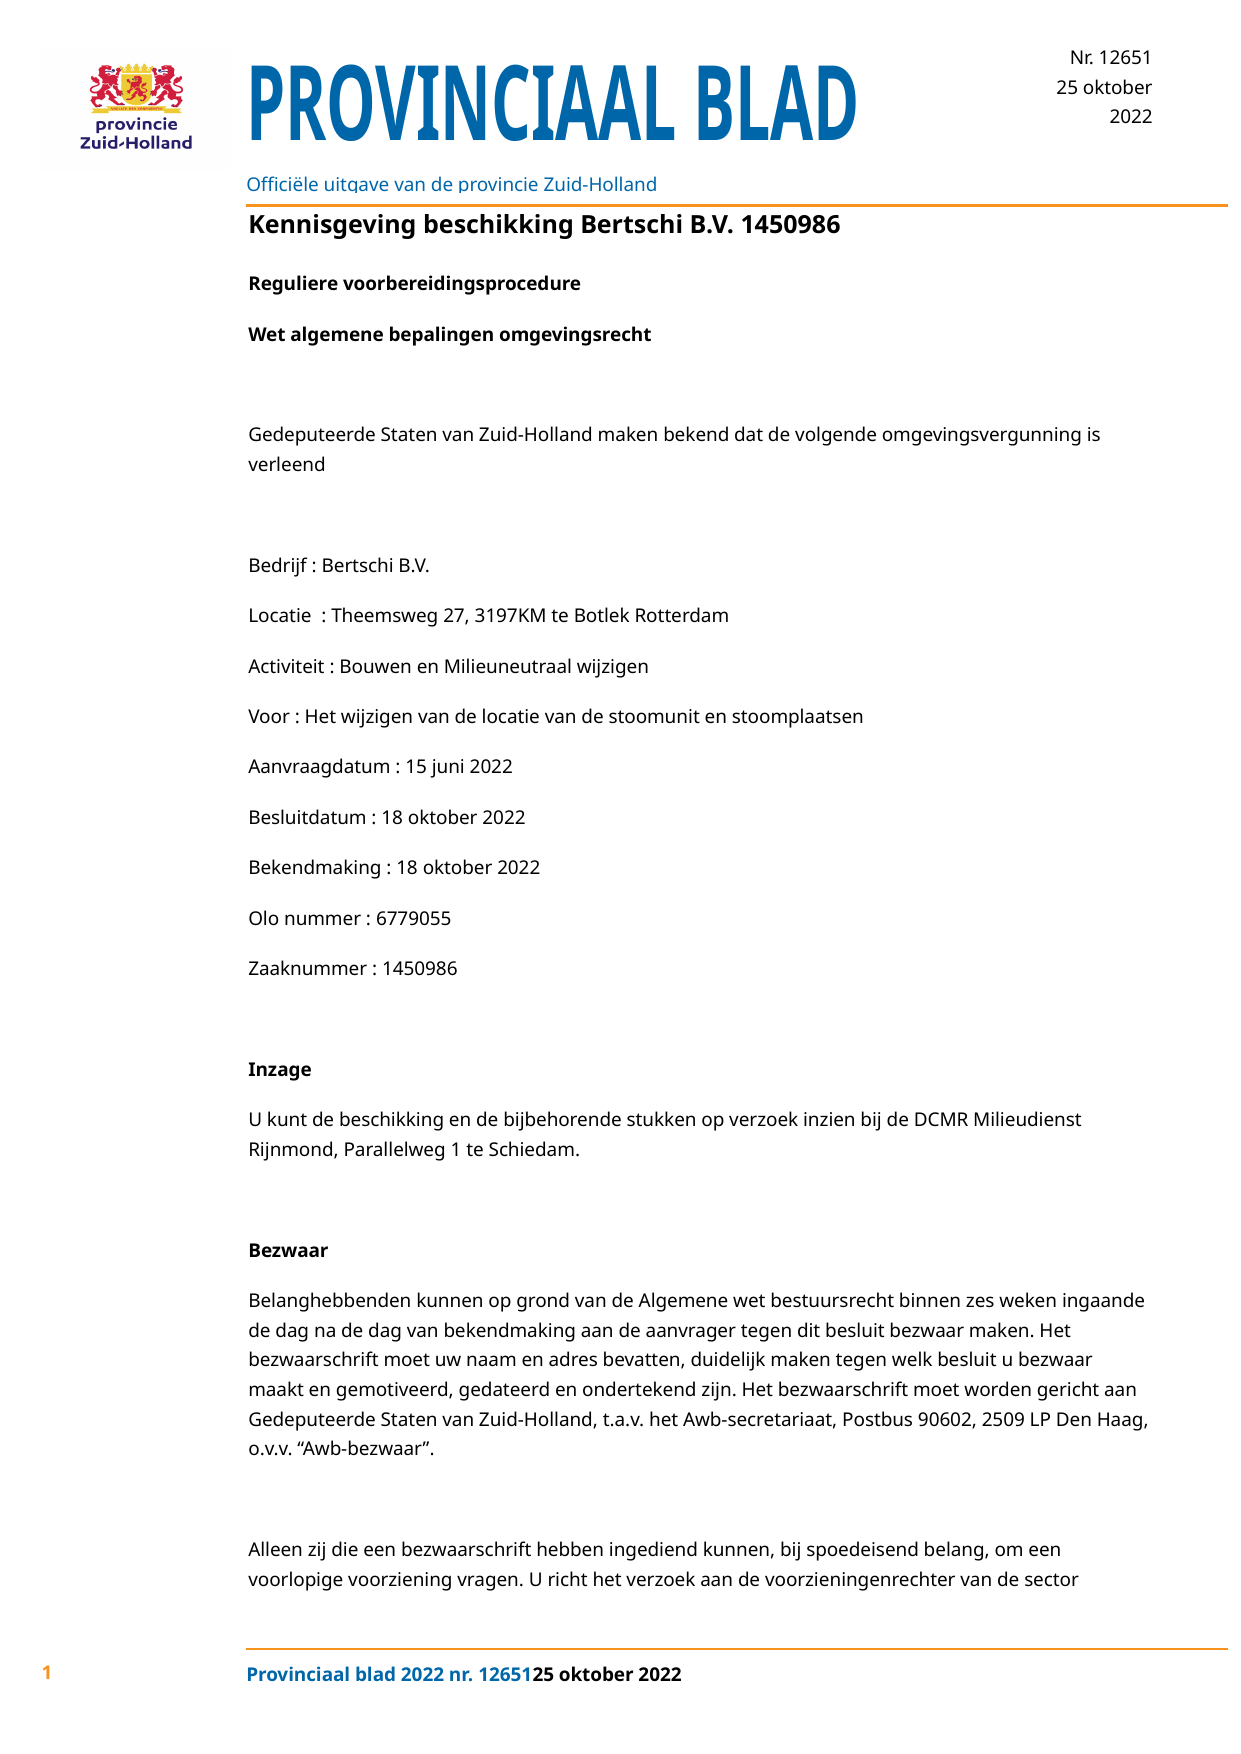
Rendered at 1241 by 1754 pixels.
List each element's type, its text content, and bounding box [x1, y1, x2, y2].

text Olo nummer : 6779055 [248, 905, 1152, 931]
text Activiteit : Bouwen en Milieuneutraal wijzigen [248, 653, 1152, 678]
text Locatie : Theemsweg 27, 3197KM te Botlek Rotterdam [248, 602, 1152, 628]
text Bedrijf : Bertschi B.V. [248, 552, 1152, 578]
text Inzage [248, 1056, 1152, 1082]
text Aanvraagdatum : 15 juni 2022 [248, 754, 1152, 779]
text Wet algemene bepalingen omgevingsrecht [248, 321, 1152, 346]
text U kunt de beschikking en de bijbehorende stukken op verzoek inzien bij de DCMR Milieudienst Rijnmond, Parallelweg 1 te Schiedam. [248, 1107, 1152, 1162]
picture [41, 47, 231, 172]
text Bezwaar [248, 1237, 1152, 1263]
text Reguliere voorbereidingsprocedure [248, 270, 1152, 296]
text Belanghebbenden kunnen op grond van de Algemene wet bestuursrecht binnen zes weken ingaande de dag na de dag van bekendmaking aan de aanvrager tegen dit besluit bezwaar maken. Het bezwaarschrift moet uw naam en adres bevatten, duidelijk maken tegen welk besluit u bezwaar maakt en gemotiveerd, gedateerd en ondertekend zijn. Het bezwaarschrift moet worden gericht aan Gedeputeerde Staten van Zuid-Holland, t.a.v. het Awb-secretariaat, Postbus 90602, 2509 LP Den Haag, o.v.v. “Awb-bezwaar”. [248, 1287, 1152, 1461]
text Voor : Het wijzigen van de locatie van de stoomunit en stoomplaatsen [248, 703, 1152, 729]
text Bekendmaking : 18 oktober 2022 [248, 854, 1152, 880]
text Besluitdatum : 18 oktober 2022 [248, 804, 1152, 830]
text Kennisgeving beschikking Bertschi B.V. 1450986 [248, 207, 1152, 241]
text Alleen zij die een bezwaarschrift hebben ingediend kunnen, bij spoedeisend belang, om een voorlopige voorziening vragen. U richt het verzoek aan de voorzieningenrechter van de sector [248, 1536, 1152, 1591]
text Gedeputeerde Staten van Zuid-Holland maken bekend dat de volgende omgevingsvergunning is verleend [248, 422, 1152, 477]
text Zaaknummer : 1450986 [248, 955, 1152, 981]
